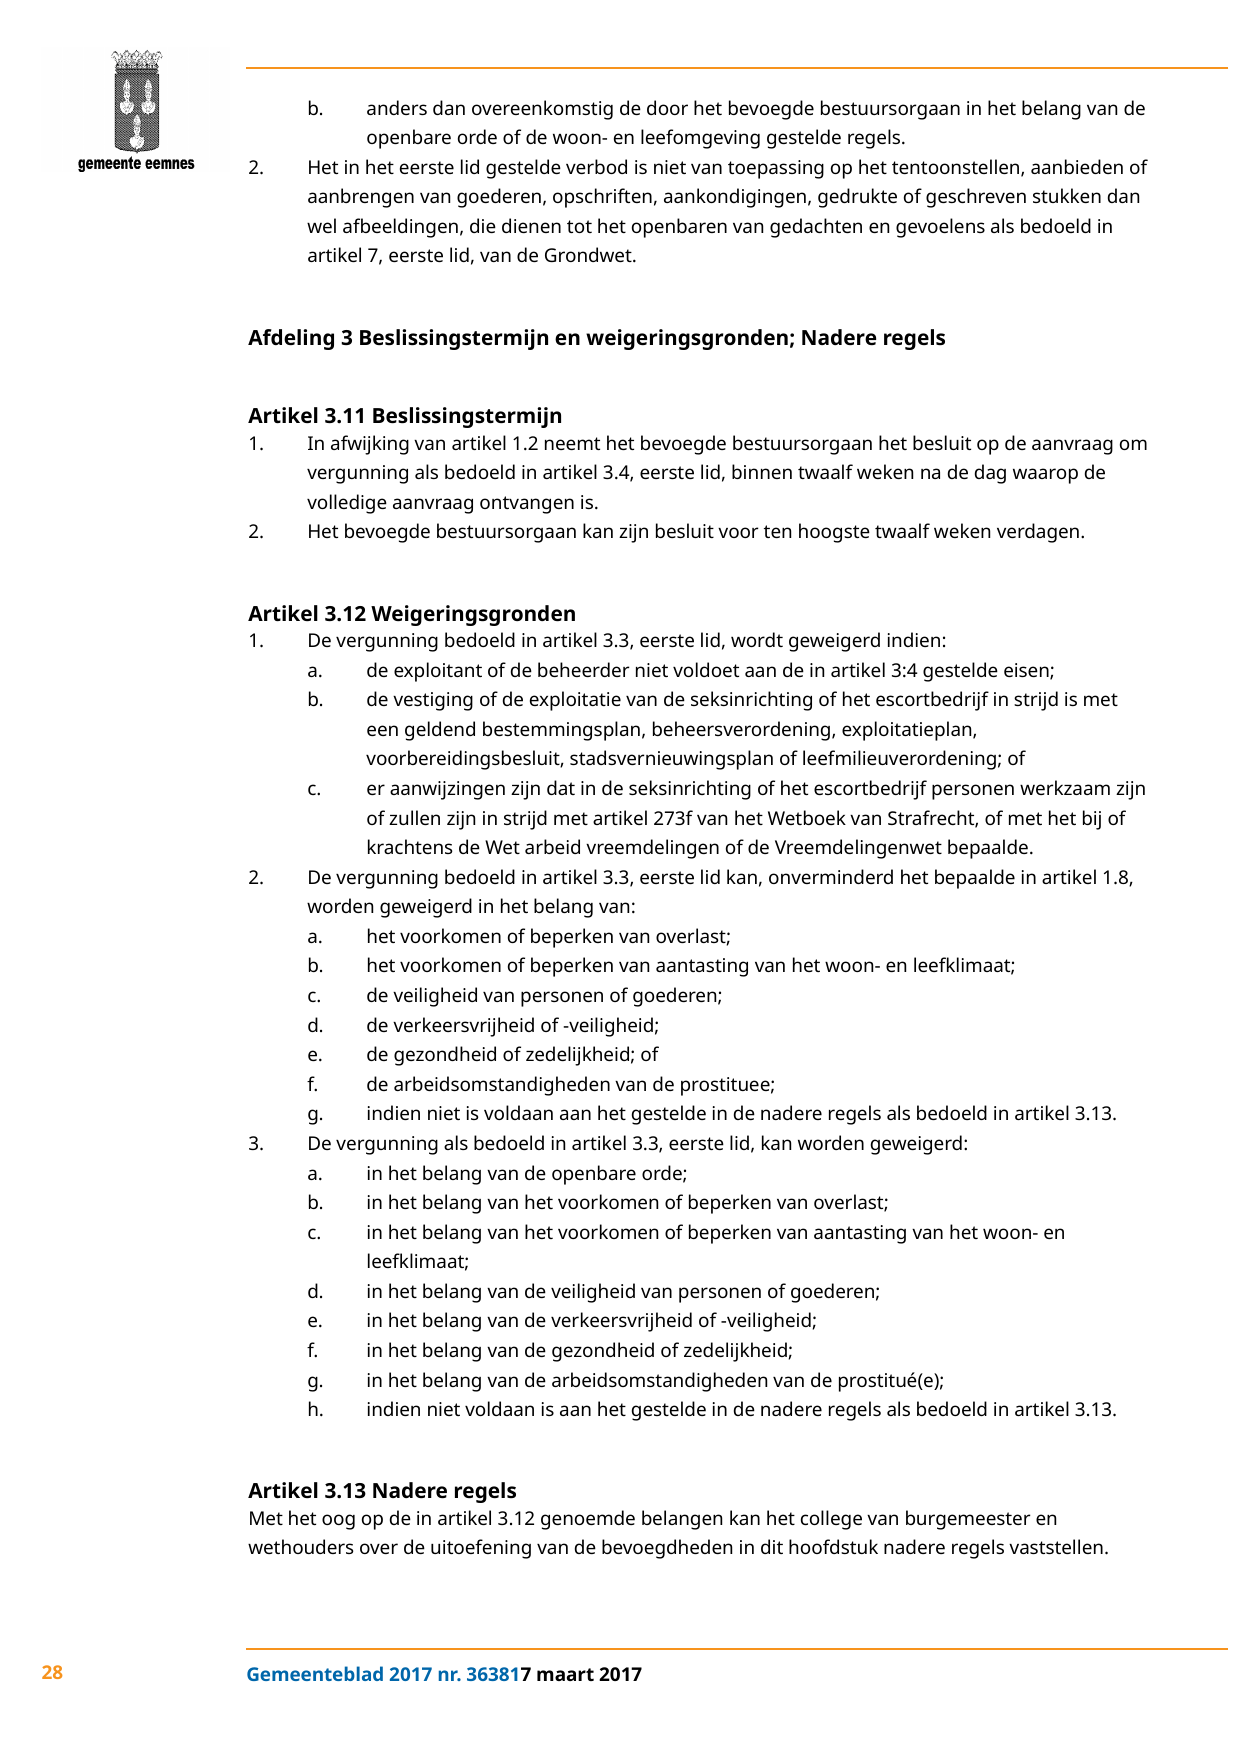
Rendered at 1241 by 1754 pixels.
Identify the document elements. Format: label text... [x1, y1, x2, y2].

text Artikel 3.13 Nadere regels [248, 1476, 1152, 1505]
list de verkeersvrijheid of -veiligheid; [307, 1012, 1152, 1037]
list de arbeidsomstandigheden van de prostituee; [307, 1071, 1152, 1097]
list de veiligheid van personen of goederen; [307, 982, 1152, 1008]
text Artikel 3.11 Beslissingstermijn [248, 402, 1152, 430]
list het voorkomen of beperken van overlast; [307, 923, 1152, 949]
list Het bevoegde bestuursorgaan kan zijn besluit voor ten hoogste twaalf weken verdagen. [248, 519, 1152, 544]
list in het belang van het voorkomen of beperken van overlast; [307, 1189, 1152, 1215]
list de vestiging of de exploitatie van de seksinrichting of het escortbedrijf in strijd is met een geldend bestemmingsplan, beheersverordening, exploitatieplan, voorbereidingsbesluit, stadsvernieuwingsplan of leefmilieuverordening; of [307, 686, 1152, 771]
list in het belang van de gezondheid of zedelijkheid; [307, 1337, 1152, 1363]
list in het belang van de arbeidsomstandigheden van de prostitué(e); [307, 1367, 1152, 1392]
list de exploitant of de beheerder niet voldoet aan de in artikel 3:4 gestelde eisen; [307, 657, 1152, 682]
text Met het oog op de in artikel 3.12 genoemde belangen kan het college van burgemeester en wethouders over de uitoefening van de bevoegdheden in dit hoofdstuk nadere regels vaststellen. [248, 1505, 1152, 1560]
list in het belang van de openbare orde; [307, 1160, 1152, 1185]
list De vergunning bedoeld in artikel 3.3, eerste lid kan, onverminderd het bepaalde in artikel 1.8, worden geweigerd in het belang van: [248, 864, 1152, 919]
list in het belang van het voorkomen of beperken van aantasting van het woon- en leefklimaat; [307, 1219, 1152, 1274]
list Het in het eerste lid gestelde verbod is niet van toepassing op het tentoonstellen, aanbieden of aanbrengen van goederen, opschriften, aankondigingen, gedrukte of geschreven stukken dan wel afbeeldingen, die dienen tot het openbaren van gedachten en gevoelens als bedoeld in artikel 7, eerste lid, van de Grondwet. [248, 154, 1152, 268]
list de gezondheid of zedelijkheid; of [307, 1041, 1152, 1067]
list indien niet voldaan is aan het gestelde in de nadere regels als bedoeld in artikel 3.13. [307, 1396, 1152, 1422]
list anders dan overeenkomstig de door het bevoegde bestuursorgaan in het belang van de openbare orde of de woon- en leefomgeving gestelde regels. [307, 95, 1152, 150]
list De vergunning als bedoeld in artikel 3.3, eerste lid, kan worden geweigerd: [248, 1130, 1152, 1156]
list er aanwijzingen zijn dat in de seksinrichting of het escortbedrijf personen werkzaam zijn of zullen zijn in strijd met artikel 273f van het Wetboek van Strafrecht, of met het bij of krachtens de Wet arbeid vreemdelingen of de Vreemdelingenwet bepaalde. [307, 775, 1152, 860]
list In afwijking van artikel 1.2 neemt het bevoegde bestuursorgaan het besluit op de aanvraag om vergunning als bedoeld in artikel 3.4, eerste lid, binnen twaalf weken na de dag waarop de volledige aanvraag ontvangen is. [248, 430, 1152, 515]
picture [41, 47, 231, 172]
list in het belang van de verkeersvrijheid of -veiligheid; [307, 1308, 1152, 1333]
text Afdeling 3 Beslissingstermijn en weigeringsgronden; Nadere regels [248, 323, 1152, 351]
text Artikel 3.12 Weigeringsgronden [248, 599, 1152, 627]
list De vergunning bedoeld in artikel 3.3, eerste lid, wordt geweigerd indien: [248, 627, 1152, 653]
list in het belang van de veiligheid van personen of goederen; [307, 1278, 1152, 1304]
list indien niet is voldaan aan het gestelde in de nadere regels als bedoeld in artikel 3.13. [307, 1101, 1152, 1126]
list het voorkomen of beperken van aantasting van het woon- en leefklimaat; [307, 953, 1152, 978]
